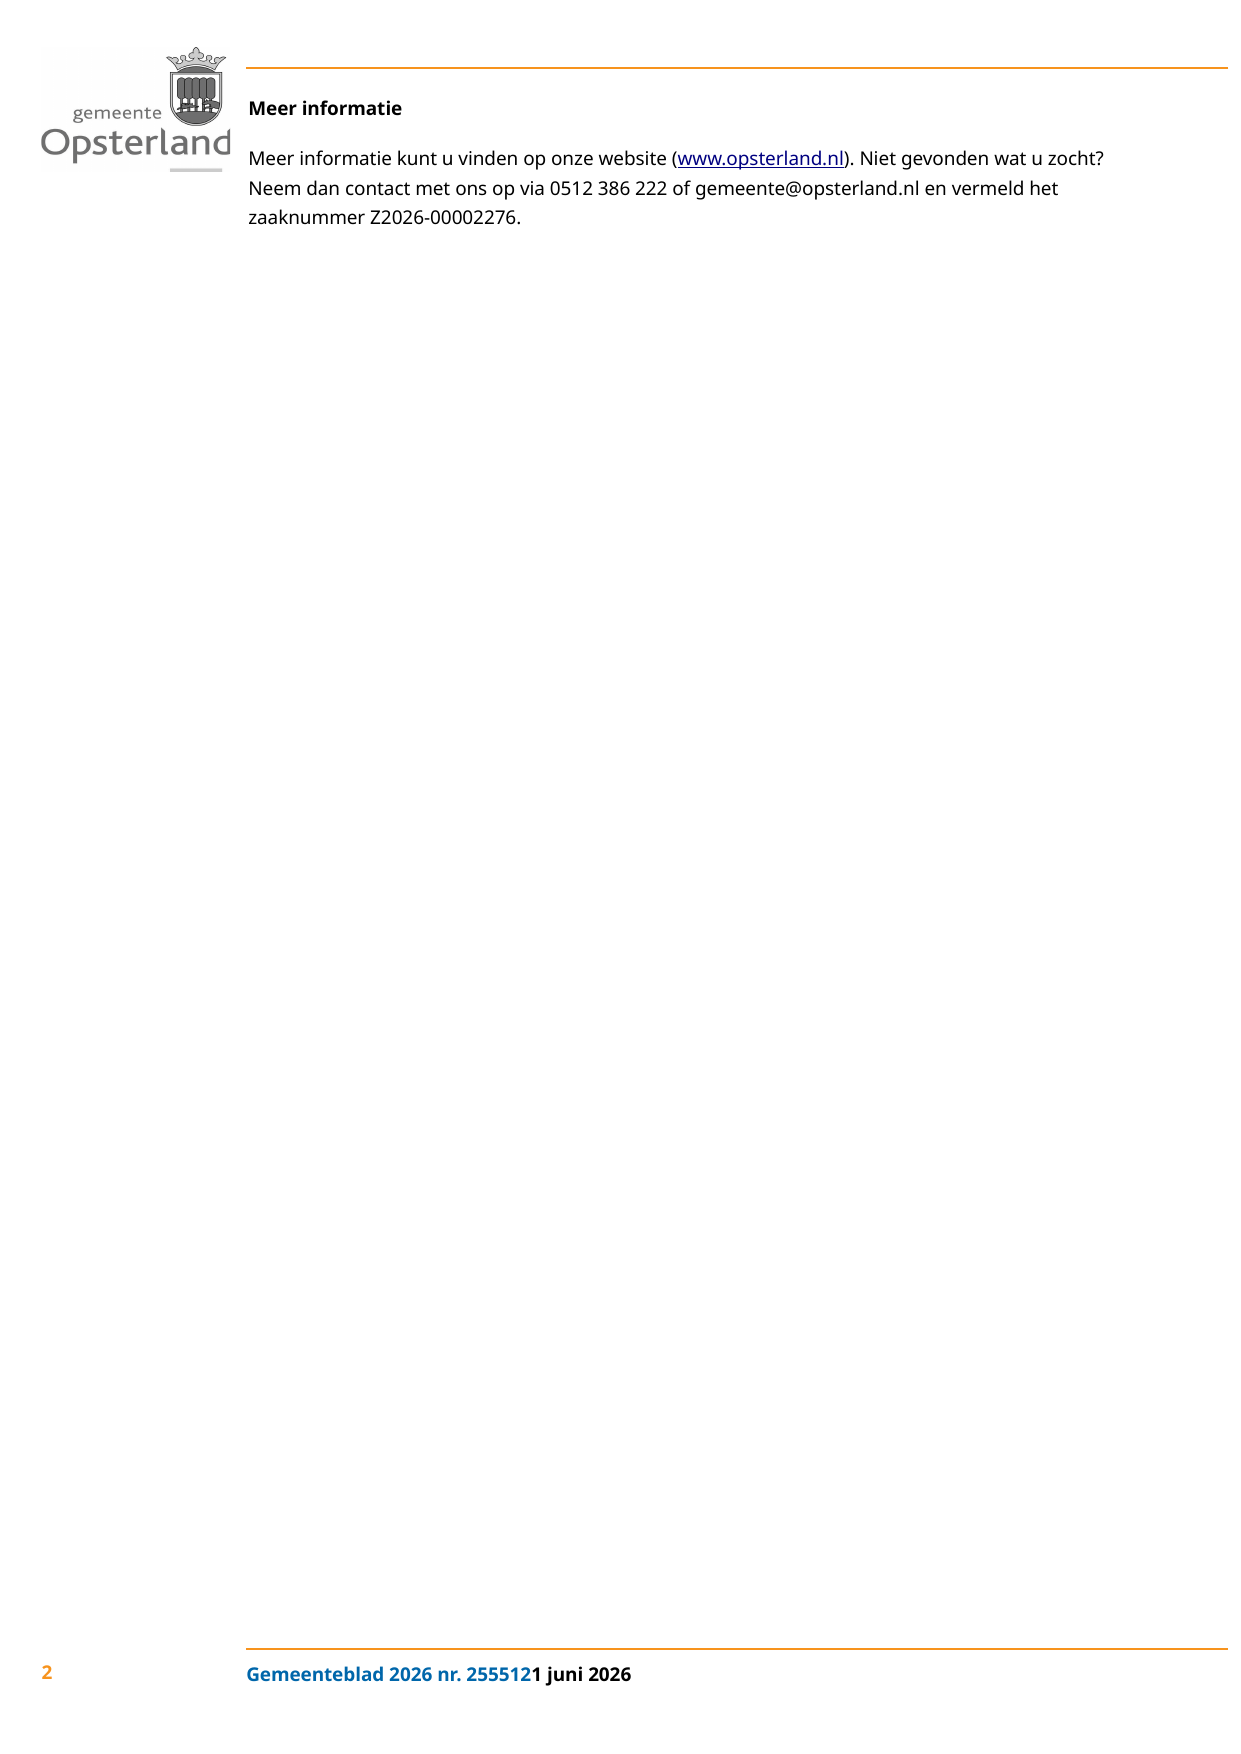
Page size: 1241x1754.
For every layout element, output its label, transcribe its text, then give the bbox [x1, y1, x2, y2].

text Meer informatie [248, 95, 1152, 121]
text Meer informatie kunt u vinden op onze website (www.opsterland.nl). Niet gevonden wat u zocht? Neem dan contact met ons op via 0512 386 222 of gemeente@opsterland.nl en vermeld het zaaknummer Z2026-00002276. [248, 145, 1152, 230]
picture [41, 47, 231, 172]
